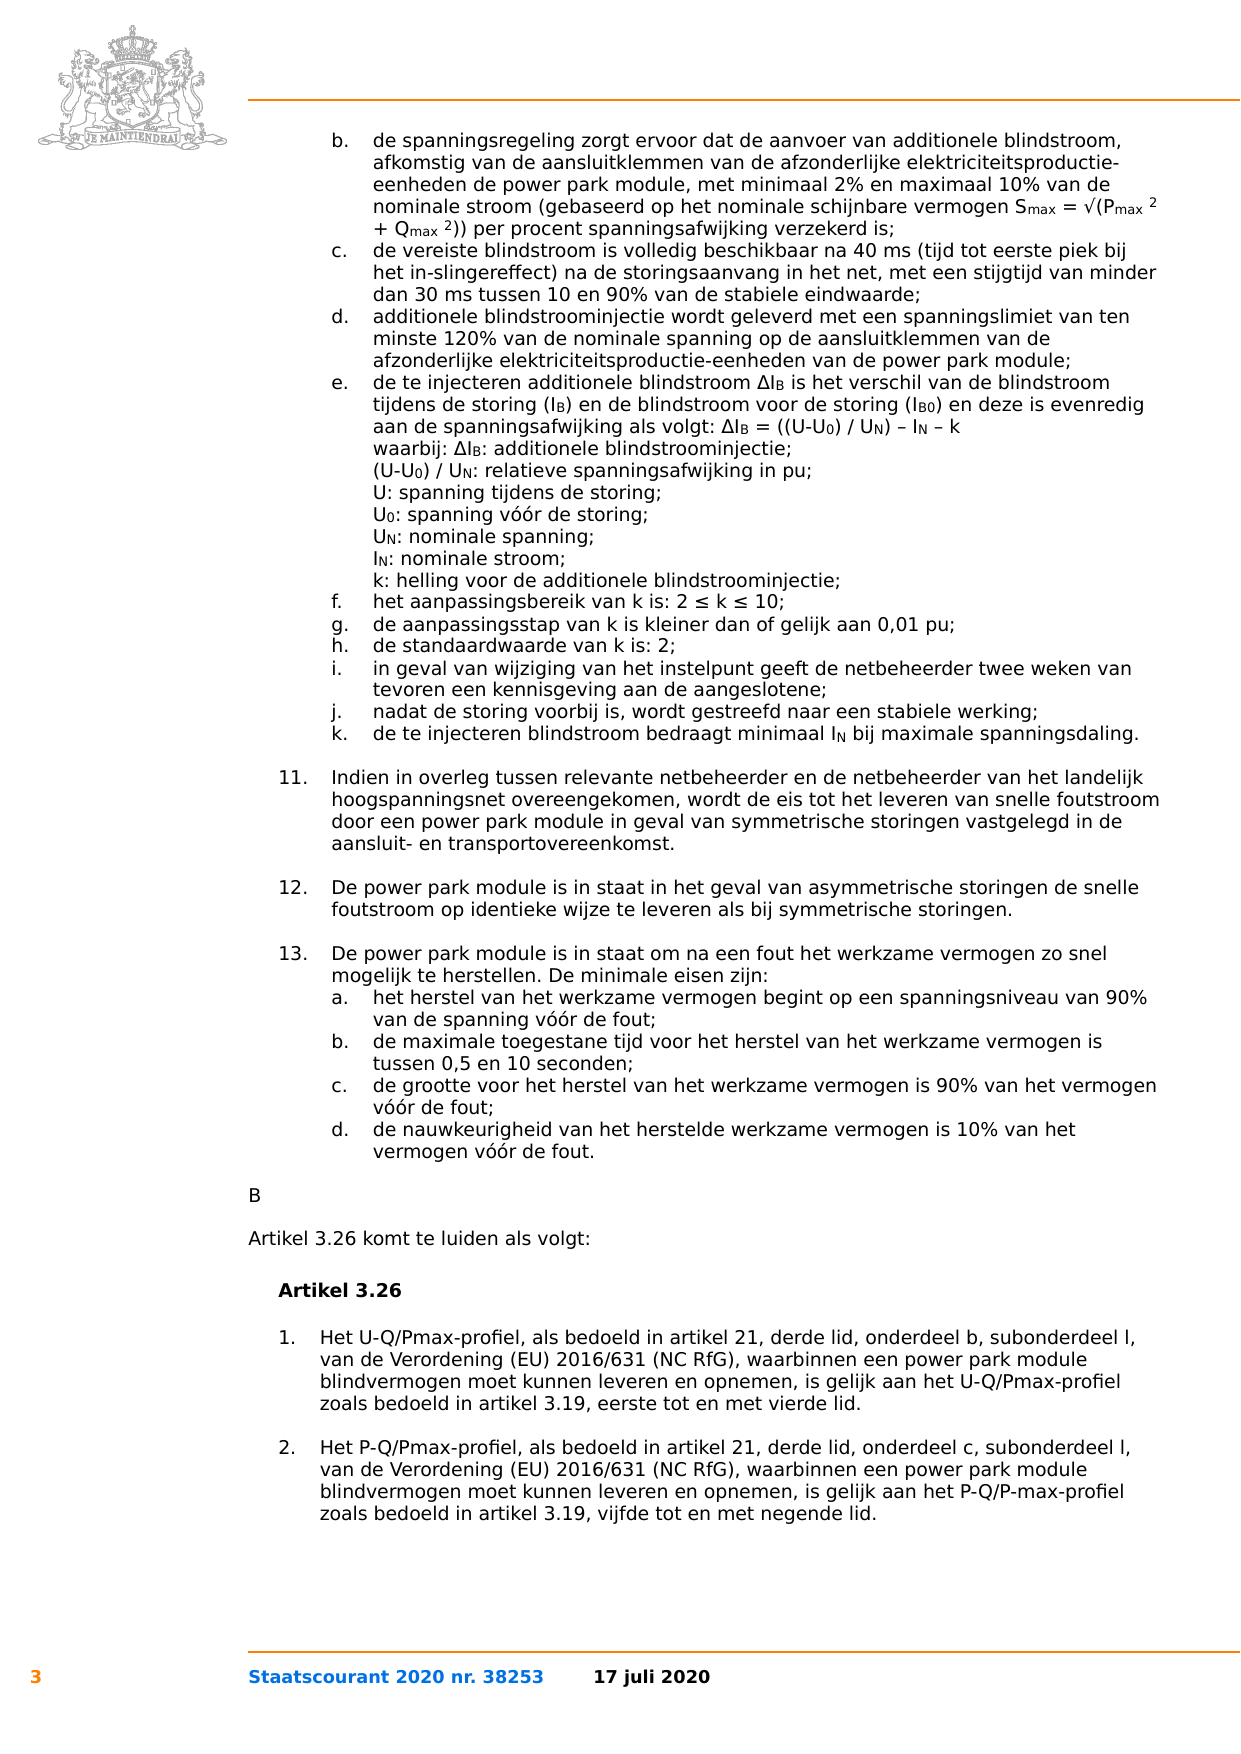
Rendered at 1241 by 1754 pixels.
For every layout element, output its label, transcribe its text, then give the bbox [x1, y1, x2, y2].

text j. nadat de storing voorbij is, wordt gestreefd naar een stabiele werking; [331, 701, 1163, 723]
text UN: nominale spanning; [373, 526, 1163, 547]
text g. de aanpassingsstap van k is kleiner dan of gelijk aan 0,01 pu; [331, 613, 1163, 635]
text f. het aanpassingsbereik van k is: 2 ≤ k ≤ 10; [331, 591, 1163, 613]
text 11. Indien in overleg tussen relevante netbeheerder en de netbeheerder van het landelijk hoogspanningsnet overeengekomen, wordt de eis tot het leveren van snelle foutstroom door een power park module in geval van symmetrische storingen vastgelegd in de aansluit- en transportovereenkomst. [278, 767, 1163, 855]
picture [38, 25, 227, 150]
text k: helling voor de additionele blindstroominjectie; [373, 569, 1163, 591]
text c. de vereiste blindstroom is volledig beschikbaar na 40 ms (tijd tot eerste piek bij het in-slingereffect) na de storingsaanvang in het net, met een stijgtijd van minder dan 30 ms tussen 10 en 90% van de stabiele eindwaarde; [331, 240, 1163, 306]
text IN: nominale stroom; [373, 547, 1163, 569]
text e. de te injecteren additionele blindstroom ΔIB is het verschil van de blindstroom tijdens de storing (IB) en de blindstroom voor de storing (IB0) en deze is evenredig aan de spanningsafwijking als volgt: ΔIB = ((U-U0) / UN) – IN – k [331, 372, 1163, 438]
text d. additionele blindstroominjectie wordt geleverd met een spanningslimiet van ten minste 120% van de nominale spanning op de aansluitklemmen van de afzonderlijke elektriciteitsproductie-eenheden van de power park module; [331, 306, 1163, 372]
text b. de spanningsregeling zorgt ervoor dat de aanvoer van additionele blindstroom, afkomstig van de aansluitklemmen van de afzonderlijke elektriciteitsproductie-eenheden de power park module, met minimaal 2% en maximaal 10% van de nominale stroom (gebaseerd op het nominale schijnbare vermogen Smax = √(Pmax 2 + Qmax 2)) per procent spanningsafwijking verzekerd is; [331, 130, 1163, 240]
text h. de standaardwaarde van k is: 2; [331, 635, 1163, 657]
text 13. De power park module is in staat om na een fout het werkzame vermogen zo snel mogelijk te herstellen. De minimale eisen zijn: [278, 943, 1163, 987]
text b. de maximale toegestane tijd voor het herstel van het werkzame vermogen is tussen 0,5 en 10 seconden; [331, 1031, 1163, 1075]
text Artikel 3.26 komt te luiden als volgt: [248, 1228, 1163, 1250]
text 2. Het P-Q/Pmax-profiel, als bedoeld in artikel 21, derde lid, onderdeel c, subonderdeel l, van de Verordening (EU) 2016/631 (NC RfG), waarbinnen een power park module blindvermogen moet kunnen leveren en opnemen, is gelijk aan het P-Q/P-max-profiel zoals bedoeld in artikel 3.19, vijfde tot en met negende lid. [278, 1437, 1163, 1525]
text i. in geval van wijziging van het instelpunt geeft de netbeheerder twee weken van tevoren een kennisgeving aan de aangeslotene; [331, 657, 1163, 701]
text waarbij: ΔIB: additionele blindstroominjectie; [373, 438, 1163, 459]
text 1. Het U-Q/Pmax-profiel, als bedoeld in artikel 21, derde lid, onderdeel b, subonderdeel l, van de Verordening (EU) 2016/631 (NC RfG), waarbinnen een power park module blindvermogen moet kunnen leveren en opnemen, is gelijk aan het U-Q/Pmax-profiel zoals bedoeld in artikel 3.19, eerste tot en met vierde lid. [278, 1327, 1163, 1415]
text U: spanning tijdens de storing; [373, 482, 1163, 503]
text d. de nauwkeurigheid van het herstelde werkzame vermogen is 10% van het vermogen vóór de fout. [331, 1119, 1163, 1163]
text (U-U0) / UN: relatieve spanningsafwijking in pu; [373, 459, 1163, 482]
text a. het herstel van het werkzame vermogen begint op een spanningsniveau van 90% van de spanning vóór de fout; [331, 987, 1163, 1031]
text c. de grootte voor het herstel van het werkzame vermogen is 90% van het vermogen vóór de fout; [331, 1075, 1163, 1119]
text k. de te injecteren blindstroom bedraagt minimaal IN bij maximale spanningsdaling. [331, 723, 1163, 745]
text U0: spanning vóór de storing; [373, 503, 1163, 526]
text 12. De power park module is in staat in het geval van asymmetrische storingen de snelle foutstroom op identieke wijze te leveren als bij symmetrische storingen. [278, 877, 1163, 921]
subtitle Artikel 3.26 [278, 1280, 1163, 1302]
text B [248, 1184, 1163, 1206]
